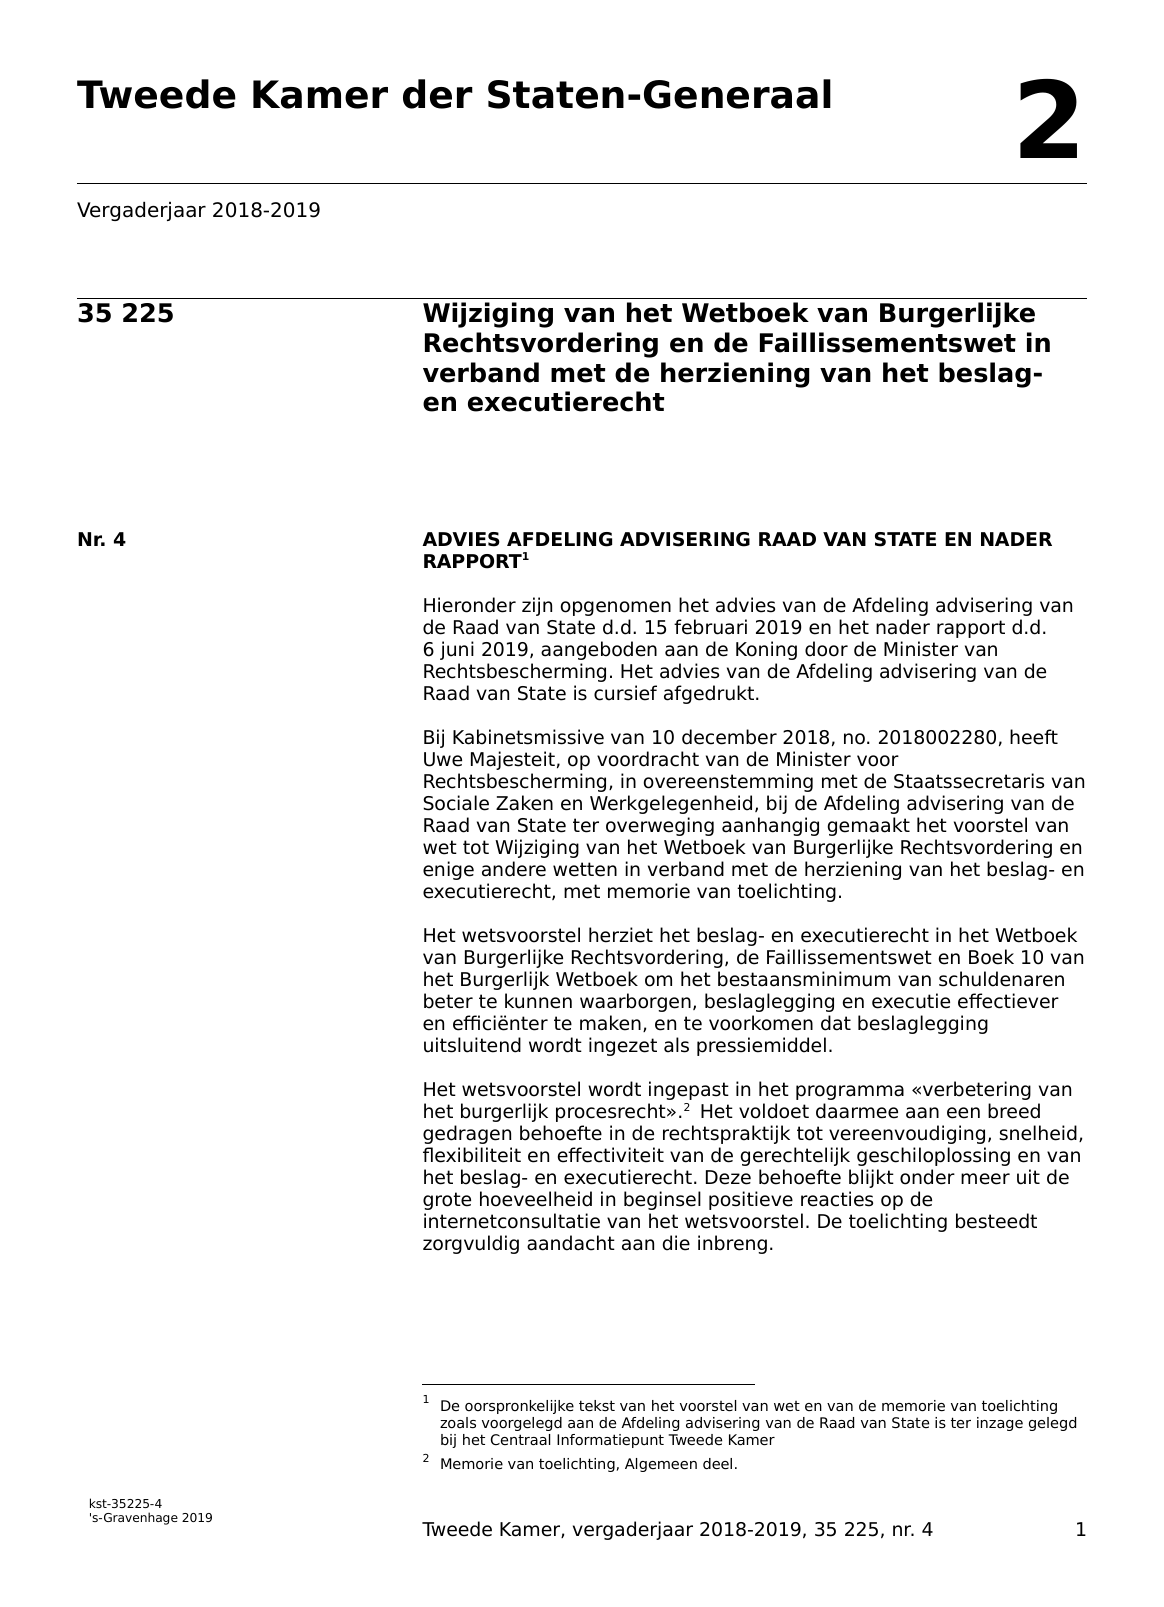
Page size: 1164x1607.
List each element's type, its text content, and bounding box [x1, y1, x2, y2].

text Memorie van toelichting, Algemeen deel. [422, 1452, 1087, 1474]
text Hieronder zijn opgenomen het advies van de Afdeling advisering van de Raad van State d.d. 15 februari 2019 en het nader rapport d.d. 6 juni 2019, aangeboden aan de Koning door de Minister van Rechtsbescherming. Het advies van de Afdeling advisering van de Raad van State is cursief afgedrukt. [422, 595, 1087, 705]
subtitle Nr. 4 ADVIES AFDELING ADVISERING RAAD VAN STATE EN NADER RAPPORT [77, 529, 1087, 573]
subtitle 35 225 Wijziging van het Wetboek van Burgerlijke Rechtsvordering en de Faillissementswet in verband met de herziening van het beslag- en executierecht [77, 299, 1087, 418]
text 's-Gravenhage 2019 [88, 1511, 323, 1525]
table_header Tweede Kamer der Staten-Generaal [77, 59, 886, 183]
table_cell Vergaderjaar 2018-2019 [77, 184, 1087, 298]
table_header 2 [886, 59, 1087, 183]
text Het wetsvoorstel herziet het beslag- en executierecht in het Wetboek van Burgerlijke Rechtsvordering, de Faillissementswet en Boek 10 van het Burgerlijk Wetboek om het bestaansminimum van schuldenaren beter te kunnen waarborgen, beslaglegging en executie effectiever en efficiënter te maken, en te voorkomen dat beslaglegging uitsluitend wordt ingezet als pressiemiddel. [422, 925, 1087, 1057]
text kst-35225-4 [88, 1497, 323, 1511]
text Het wetsvoorstel wordt ingepast in het programma «verbetering van het burgerlijk procesrecht». Het voldoet daarmee aan een breed gedragen behoefte in de rechtspraktijk tot vereenvoudiging, snelheid, flexibiliteit en effectiviteit van de gerechtelijk geschiloplossing en van het beslag- en executierecht. Deze behoefte blijkt onder meer uit de grote hoeveelheid in beginsel positieve reacties op de internetconsultatie van het wetsvoorstel. De toelichting besteedt zorgvuldig aandacht aan die inbreng. [422, 1079, 1087, 1255]
text De oorspronkelijke tekst van het voorstel van wet en van de memorie van toelichting zoals voorgelegd aan de Afdeling advisering van de Raad van State is ter inzage gelegd bij het Centraal Informatiepunt Tweede Kamer [422, 1393, 1087, 1449]
text Bij Kabinetsmissive van 10 december 2018, no. 2018002280, heeft Uwe Majesteit, op voordracht van de Minister voor Rechtsbescherming, in overeenstemming met de Staatssecretaris van Sociale Zaken en Werkgelegenheid, bij de Afdeling advisering van de Raad van State ter overweging aanhangig gemaakt het voorstel van wet tot Wijziging van het Wetboek van Burgerlijke Rechtsvordering en enige andere wetten in verband met de herziening van het beslag- en executierecht, met memorie van toelichting. [422, 727, 1087, 903]
